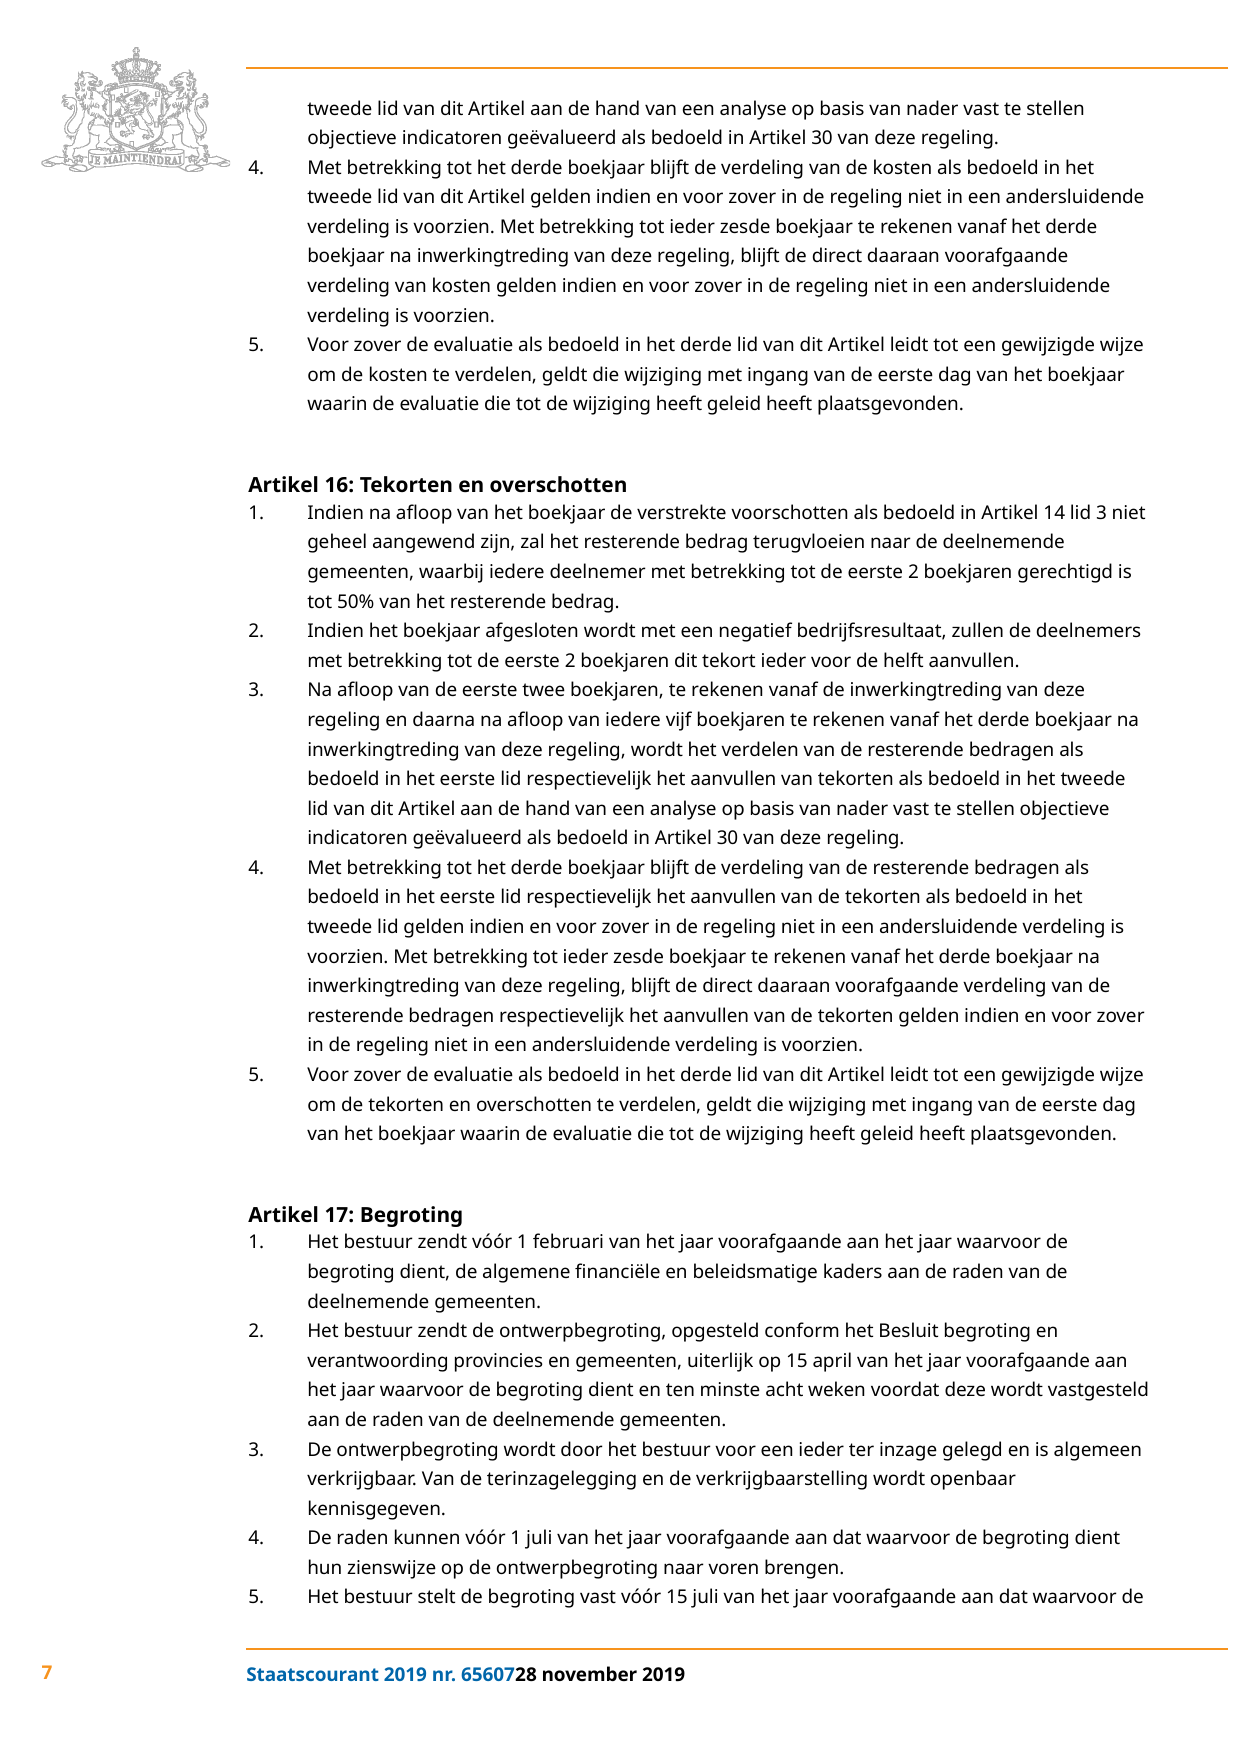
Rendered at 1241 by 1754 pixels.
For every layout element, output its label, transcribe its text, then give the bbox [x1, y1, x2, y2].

list Indien het boekjaar afgesloten wordt met een negatief bedrijfsresultaat, zullen de deelnemers met betrekking tot de eerste 2 boekjaren dit tekort ieder voor de helft aanvullen. [248, 617, 1152, 673]
list Met betrekking tot het derde boekjaar blijft de verdeling van de resterende bedragen als bedoeld in het eerste lid respectievelijk het aanvullen van de tekorten als bedoeld in het tweede lid gelden indien en voor zover in de regeling niet in een andersluidende verdeling is voorzien. Met betrekking tot ieder zesde boekjaar te rekenen vanaf het derde boekjaar na inwerkingtreding van deze regeling, blijft de direct daaraan voorafgaande verdeling van de resterende bedragen respectievelijk het aanvullen van de tekorten gelden indien en voor zover in de regeling niet in een andersluidende verdeling is voorzien. [248, 854, 1152, 1057]
list Het bestuur stelt de begroting vast vóór 15 juli van het jaar voorafgaande aan dat waarvoor de [248, 1584, 1152, 1609]
list Voor zover de evaluatie als bedoeld in het derde lid van dit Artikel leidt tot een gewijzigde wijze om de kosten te verdelen, geldt die wijziging met ingang van de eerste dag van het boekjaar waarin de evaluatie die tot de wijziging heeft geleid heeft plaatsgevonden. [248, 331, 1152, 416]
list De raden kunnen vóór 1 juli van het jaar voorafgaande aan dat waarvoor de begroting dient hun zienswijze op de ontwerpbegroting naar voren brengen. [248, 1524, 1152, 1580]
text Artikel 17: Begroting [248, 1200, 1152, 1229]
list Het bestuur zendt vóór 1 februari van het jaar voorafgaande aan het jaar waarvoor de begroting dient, de algemene financiële en beleidsmatige kaders aan de raden van de deelnemende gemeenten. [248, 1229, 1152, 1314]
list tweede lid van dit Artikel aan de hand van een analyse op basis van nader vast te stellen objectieve indicatoren geëvalueerd als bedoeld in Artikel 30 van deze regeling. [248, 95, 1152, 150]
list Indien na afloop van het boekjaar de verstrekte voorschotten als bedoeld in Artikel 14 lid 3 niet geheel aangewend zijn, zal het resterende bedrag terugvloeien naar de deelnemende gemeenten, waarbij iedere deelnemer met betrekking tot de eerste 2 boekjaren gerechtigd is tot 50% van het resterende bedrag. [248, 499, 1152, 613]
list De ontwerpbegroting wordt door het bestuur voor een ieder ter inzage gelegd en is algemeen verkrijgbaar. Van de terinzagelegging en de verkrijgbaarstelling wordt openbaar kennisgegeven. [248, 1436, 1152, 1521]
picture [41, 47, 231, 172]
list Na afloop van de eerste twee boekjaren, te rekenen vanaf de inwerkingtreding van deze regeling en daarna na afloop van iedere vijf boekjaren te rekenen vanaf het derde boekjaar na inwerkingtreding van deze regeling, wordt het verdelen van de resterende bedragen als bedoeld in het eerste lid respectievelijk het aanvullen van tekorten als bedoeld in het tweede lid van dit Artikel aan de hand van een analyse op basis van nader vast te stellen objectieve indicatoren geëvalueerd als bedoeld in Artikel 30 van deze regeling. [248, 677, 1152, 850]
list Met betrekking tot het derde boekjaar blijft de verdeling van de kosten als bedoeld in het tweede lid van dit Artikel gelden indien en voor zover in de regeling niet in een andersluidende verdeling is voorzien. Met betrekking tot ieder zesde boekjaar te rekenen vanaf het derde boekjaar na inwerkingtreding van deze regeling, blijft de direct daaraan voorafgaande verdeling van kosten gelden indien en voor zover in de regeling niet in een andersluidende verdeling is voorzien. [248, 154, 1152, 328]
text Artikel 16: Tekorten en overschotten [248, 471, 1152, 499]
list Het bestuur zendt de ontwerpbegroting, opgesteld conform het Besluit begroting en verantwoording provincies en gemeenten, uiterlijk op 15 april van het jaar voorafgaande aan het jaar waarvoor de begroting dient en ten minste acht weken voordat deze wordt vastgesteld aan de raden van de deelnemende gemeenten. [248, 1317, 1152, 1432]
list Voor zover de evaluatie als bedoeld in het derde lid van dit Artikel leidt tot een gewijzigde wijze om de tekorten en overschotten te verdelen, geldt die wijziging met ingang van de eerste dag van het boekjaar waarin de evaluatie die tot de wijziging heeft geleid heeft plaatsgevonden. [248, 1061, 1152, 1146]
